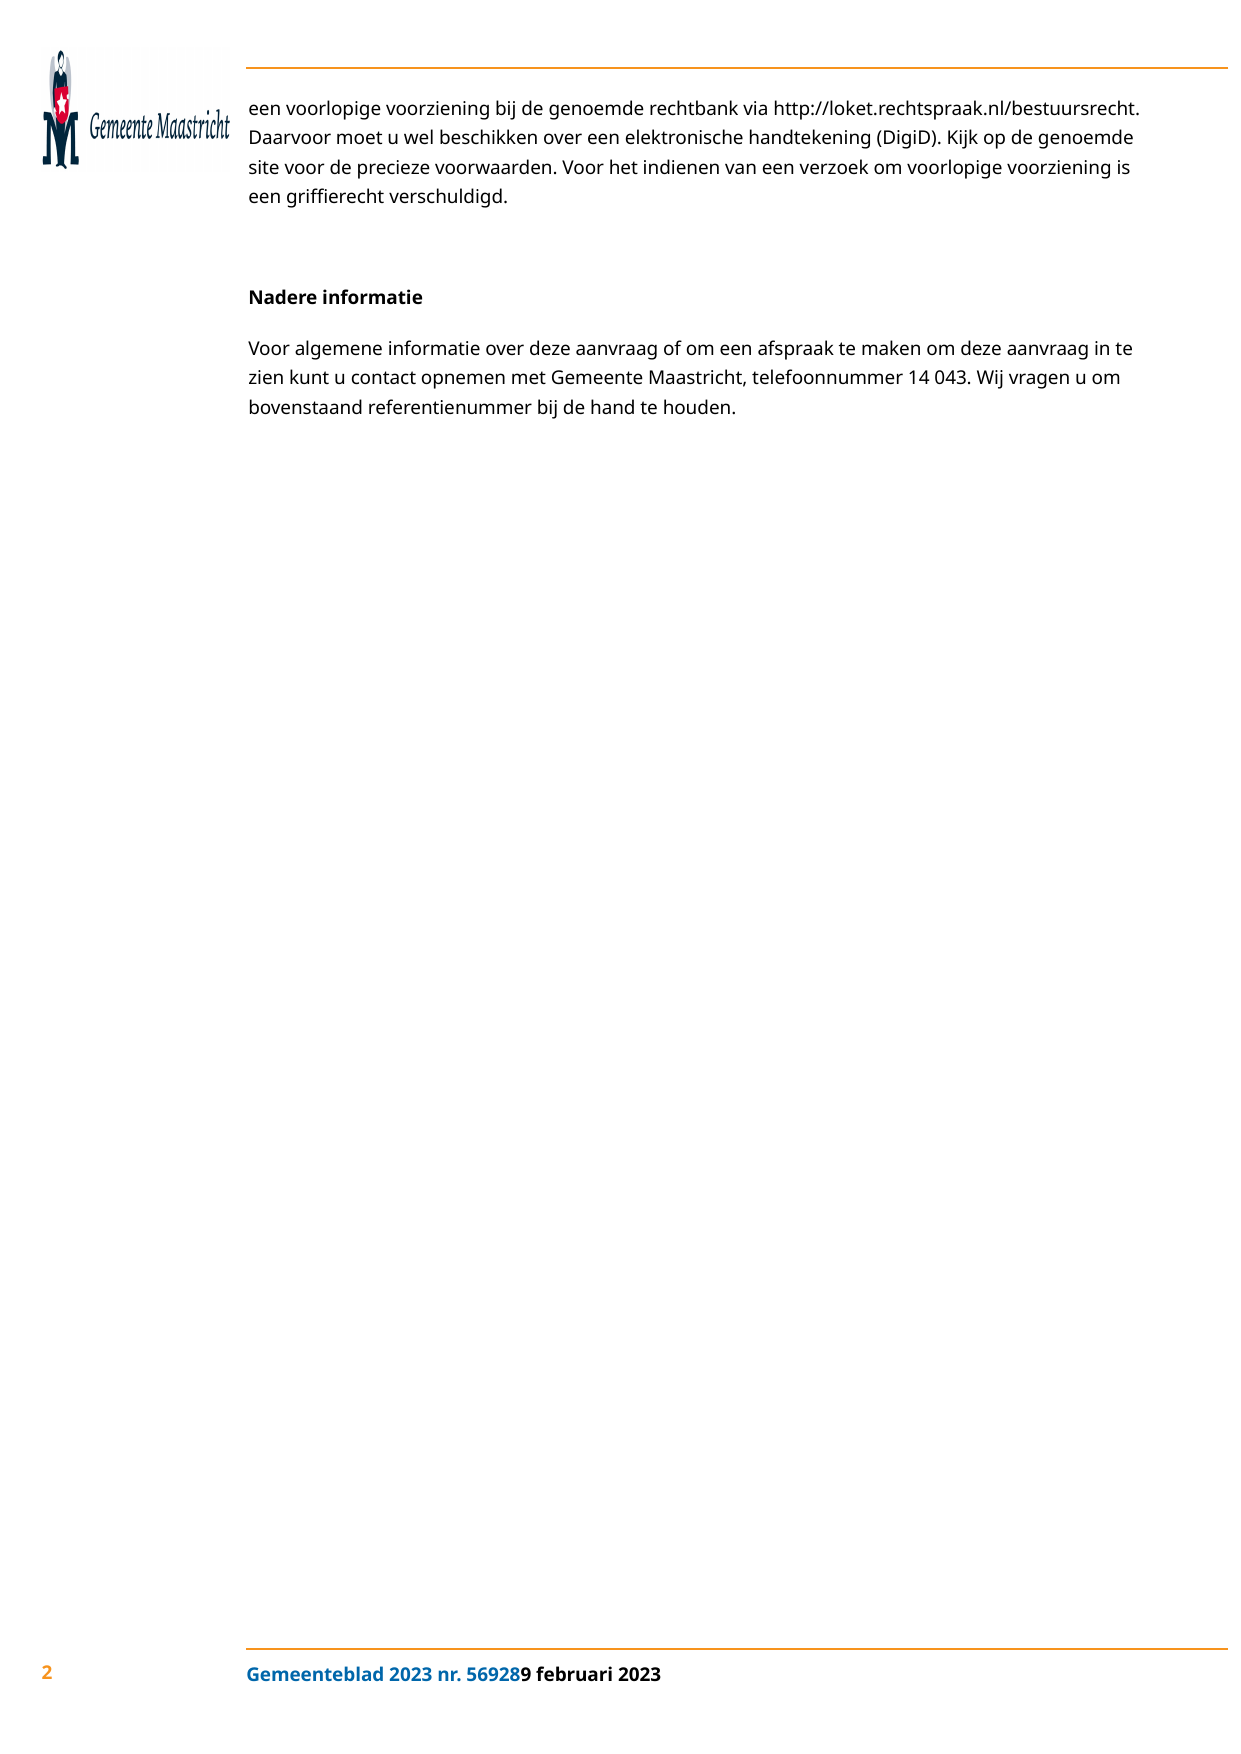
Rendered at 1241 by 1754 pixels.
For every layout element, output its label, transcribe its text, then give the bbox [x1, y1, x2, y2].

text een voorlopige voorziening bij de genoemde rechtbank via http://loket.rechtspraak.nl/bestuursrecht. Daarvoor moet u wel beschikken over een elektronische handtekening (DigiD). Kijk op de genoemde site voor de precieze voorwaarden. Voor het indienen van een verzoek om voorlopige voorziening is een griffierecht verschuldigd. [248, 95, 1152, 209]
text Nadere informatie [248, 284, 1152, 310]
picture [41, 47, 231, 172]
text Voor algemene informatie over deze aanvraag of om een afspraak te maken om deze aanvraag in te zien kunt u contact opnemen met Gemeente Maastricht, telefoonnummer 14 043. Wij vragen u om bovenstaand referentienummer bij de hand te houden. [248, 335, 1152, 420]
